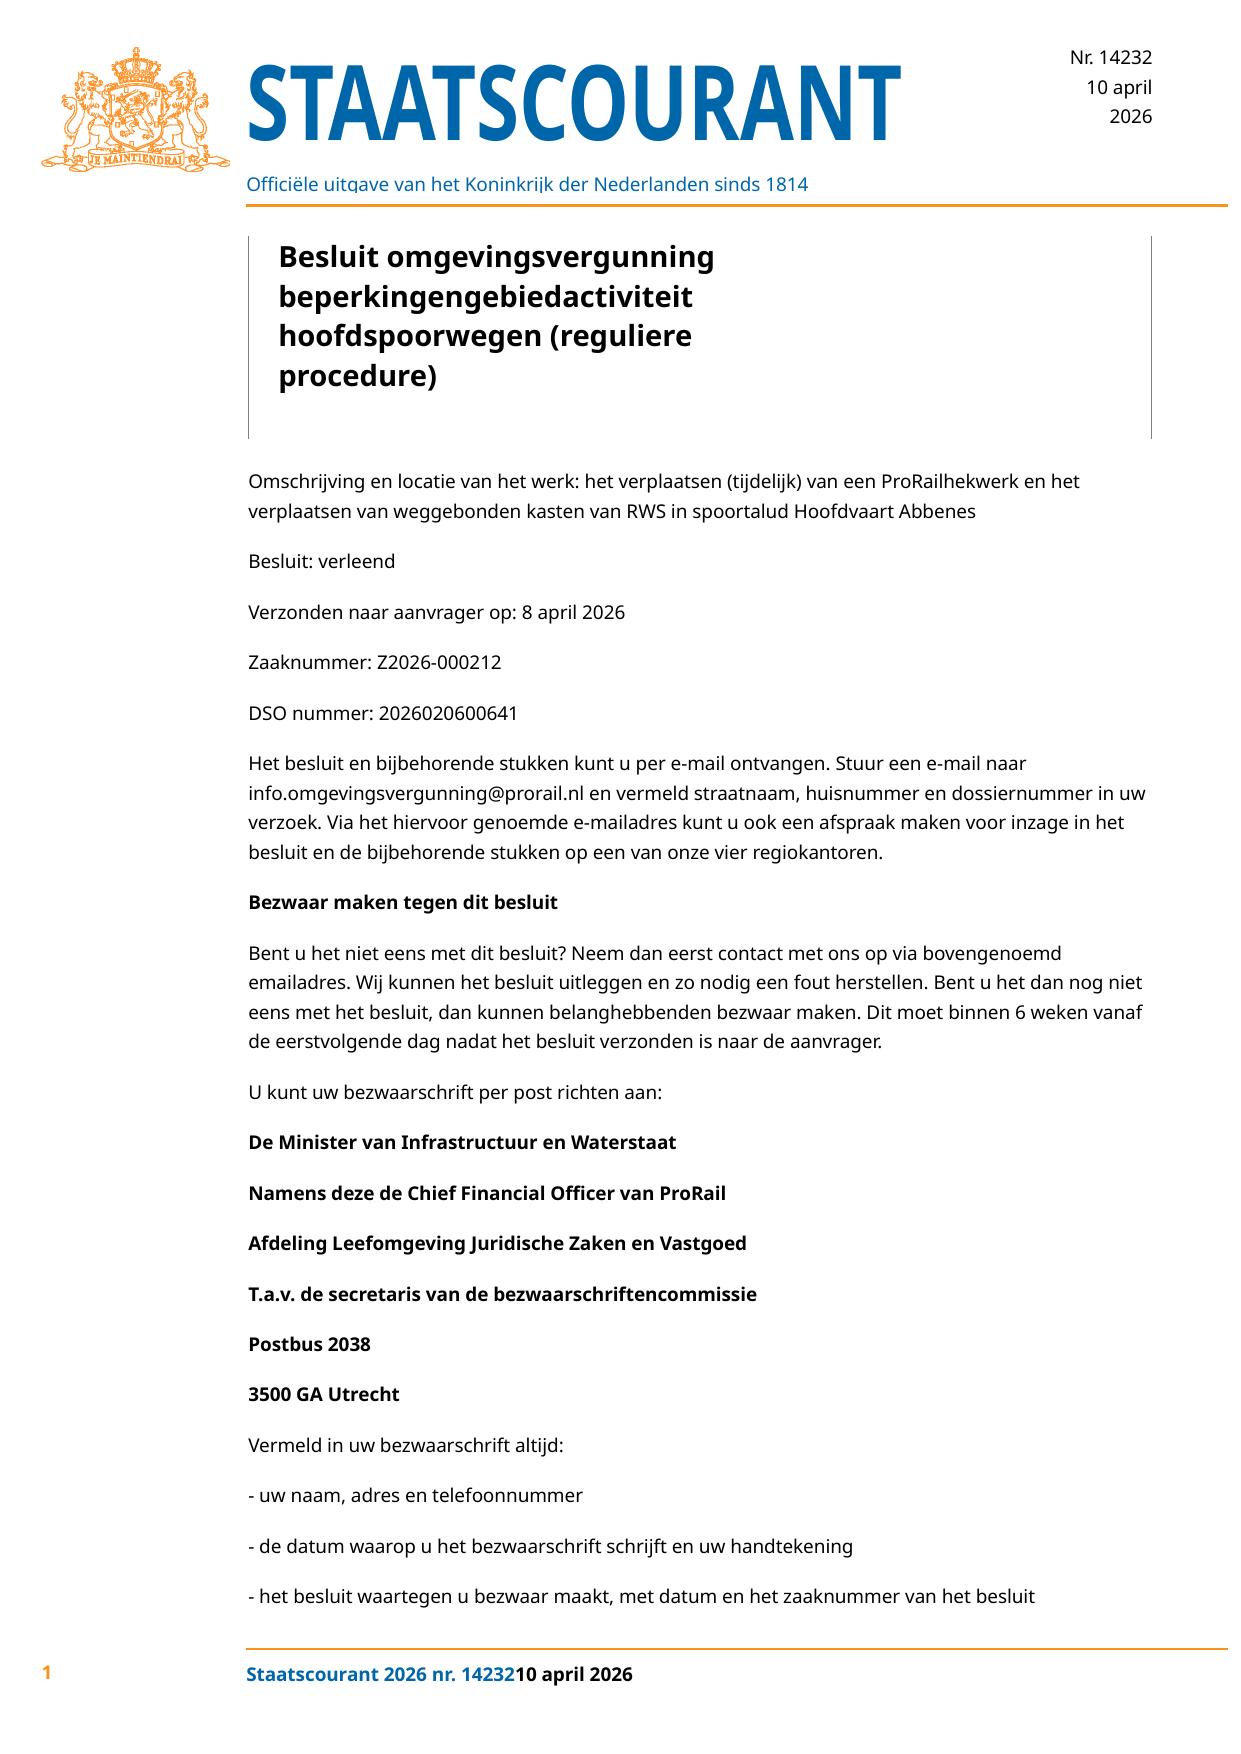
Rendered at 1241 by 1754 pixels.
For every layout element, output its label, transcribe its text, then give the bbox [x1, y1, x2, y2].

text Verzonden naar aanvrager op: 8 april 2026 [248, 599, 1152, 625]
text - de datum waarop u het bezwaarschrift schrijft en uw handtekening [248, 1533, 1152, 1558]
table_header Besluit omgevingsvergunning beperkingengebiedactiviteit hoofdspoorwegen (reguliere procedure) [249, 236, 850, 439]
text 3500 GA Utrecht [248, 1382, 1152, 1407]
text Omschrijving en locatie van het werk: het verplaatsen (tijdelijk) van een ProRailhekwerk en het verplaatsen van weggebonden kasten van RWS in spoortalud Hoofdvaart Abbenes [248, 469, 1152, 524]
text Vermeld in uw bezwaarschrift altijd: [248, 1432, 1152, 1458]
picture [41, 47, 231, 172]
text DSO nummer: 2026020600641 [248, 700, 1152, 726]
picture [912, 236, 1090, 414]
text Het besluit en bijbehorende stukken kunt u per e-mail ontvangen. Stuur een e-mail naar info.omgevingsvergunning@prorail.nl en vermeld straatnaam, huisnummer en dossiernummer in uw verzoek. Via het hiervoor genoemde e-mailadres kunt u ook een afspraak maken voor inzage in het besluit en de bijbehorende stukken op een van onze vier regiokantoren. [248, 750, 1152, 865]
text Bent u het niet eens met dit besluit? Neem dan eerst contact met ons op via bovengenoemd emailadres. Wij kunnen het besluit uitleggen en zo nodig een fout herstellen. Bent u het dan nog niet eens met het besluit, dan kunnen belanghebbenden bezwaar maken. Dit moet binnen 6 weken vanaf de eerstvolgende dag nadat het besluit verzonden is naar de aanvrager. [248, 940, 1152, 1054]
table_header [850, 414, 1151, 439]
text Afdeling Leefomgeving Juridische Zaken en Vastgoed [248, 1230, 1152, 1256]
table_header [1090, 236, 1151, 413]
text - het besluit waartegen u bezwaar maakt, met datum en het zaaknummer van het besluit [248, 1583, 1152, 1609]
text Postbus 2038 [248, 1331, 1152, 1357]
text De Minister van Infrastructuur en Waterstaat [248, 1129, 1152, 1155]
text U kunt uw bezwaarschrift per post richten aan: [248, 1079, 1152, 1105]
text Namens deze de Chief Financial Officer van ProRail [248, 1180, 1152, 1206]
text Besluit: verleend [248, 549, 1152, 574]
table_header [850, 236, 912, 413]
text T.a.v. de secretaris van de bezwaarschriftencommissie [248, 1281, 1152, 1306]
text Bezwaar maken tegen dit besluit [248, 889, 1152, 915]
text Zaaknummer: Z2026-000212 [248, 649, 1152, 675]
text - uw naam, adres en telefoonnummer [248, 1482, 1152, 1508]
